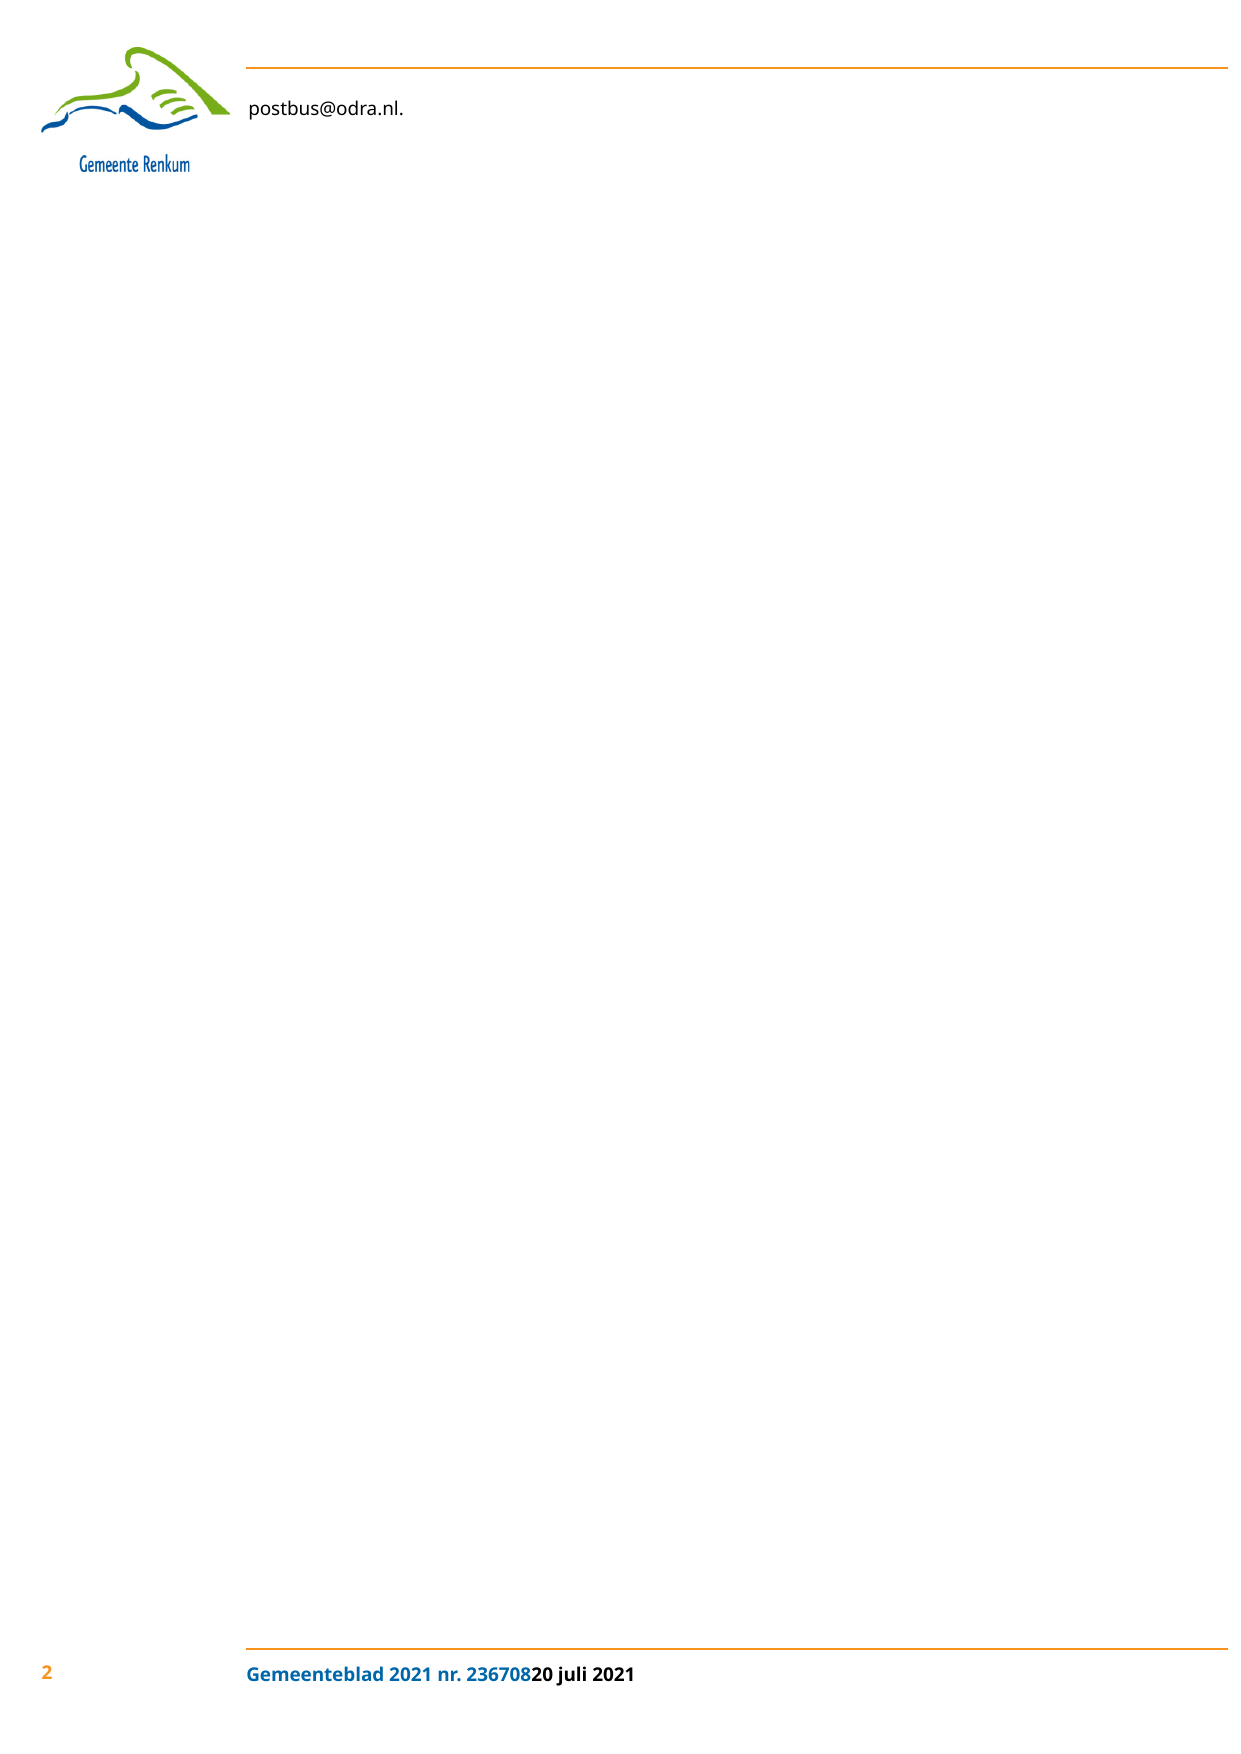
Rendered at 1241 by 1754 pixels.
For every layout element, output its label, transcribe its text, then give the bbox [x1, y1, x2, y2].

text postbus@odra.nl. [248, 95, 1152, 121]
picture [41, 47, 231, 172]
